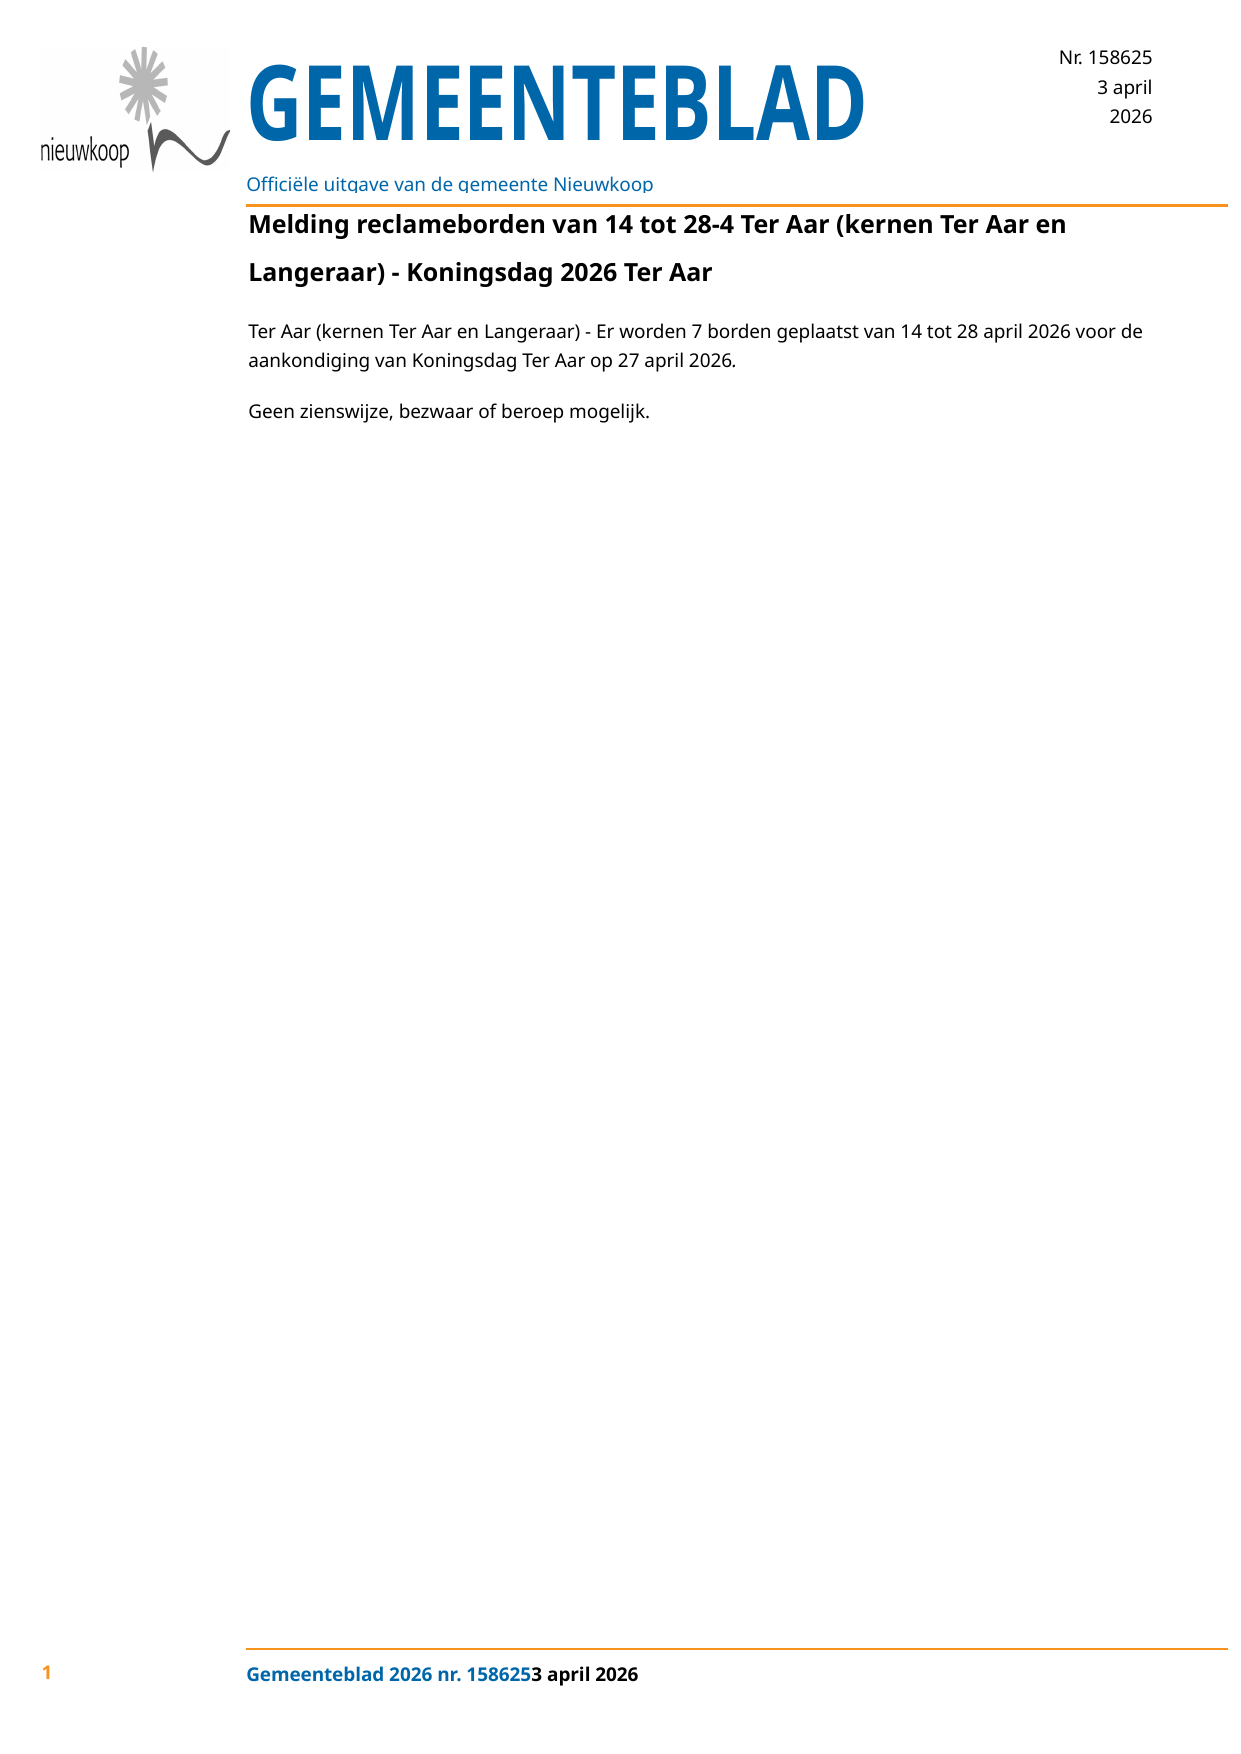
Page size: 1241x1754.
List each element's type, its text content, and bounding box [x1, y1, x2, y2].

text Geen zienswijze, bezwaar of beroep mogelijk. [248, 398, 1152, 424]
text Melding reclameborden van 14 tot 28-4 Ter Aar (kernen Ter Aar en Langeraar) - Koningsdag 2026 Ter Aar [248, 207, 1152, 288]
text Ter Aar (kernen Ter Aar en Langeraar) - Er worden 7 borden geplaatst van 14 tot 28 april 2026 voor de aankondiging van Koningsdag Ter Aar op 27 april 2026. [248, 318, 1152, 373]
picture [41, 47, 231, 172]
